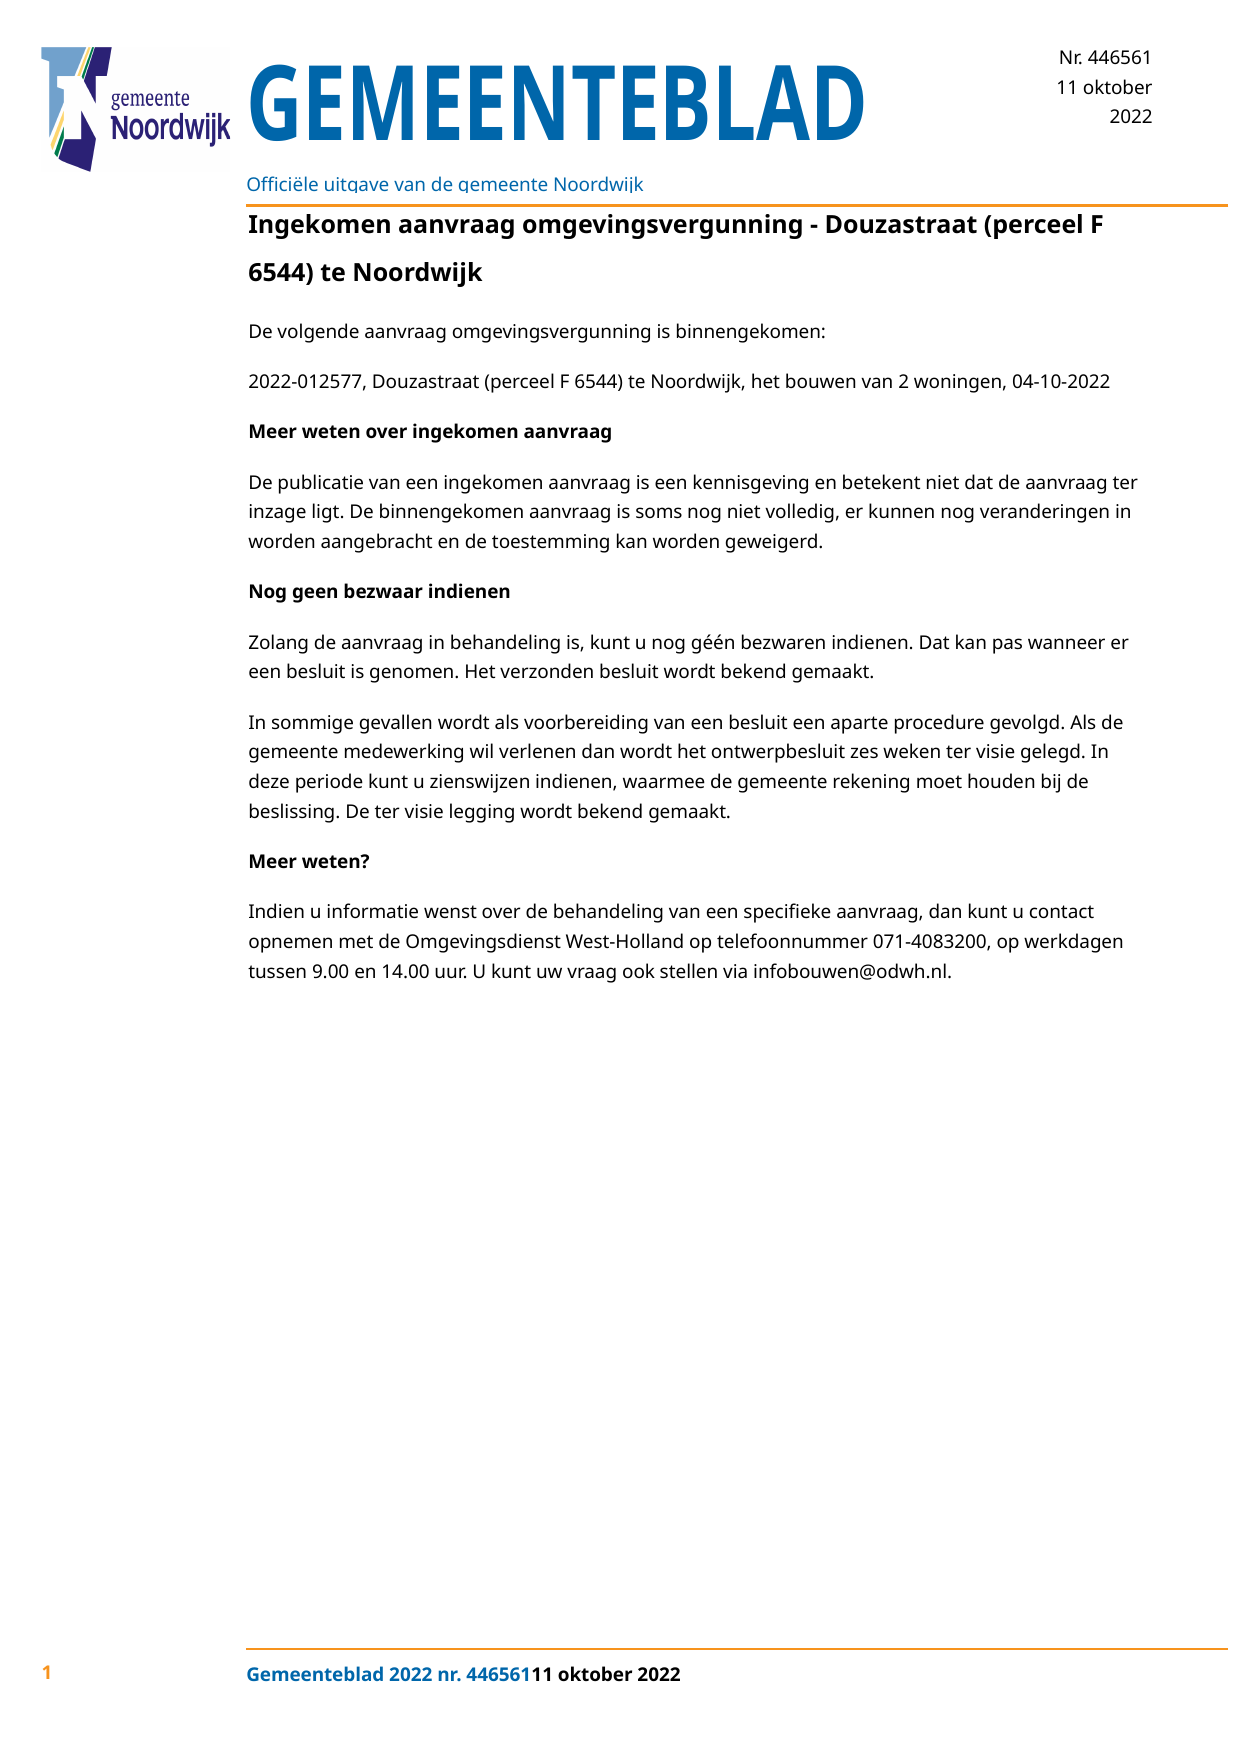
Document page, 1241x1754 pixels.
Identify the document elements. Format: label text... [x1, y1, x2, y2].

text Meer weten over ingekomen aanvraag [248, 419, 1152, 444]
text In sommige gevallen wordt als voorbereiding van een besluit een aparte procedure gevolgd. Als de gemeente medewerking wil verlenen dan wordt het ontwerpbesluit zes weken ter visie gelegd. In deze periode kunt u zienswijzen indienen, waarmee de gemeente rekening moet houden bij de beslissing. De ter visie legging wordt bekend gemaakt. [248, 709, 1152, 824]
text Meer weten? [248, 848, 1152, 874]
text De volgende aanvraag omgevingsvergunning is binnengekomen: [248, 318, 1152, 344]
picture [41, 47, 231, 172]
text Zolang de aanvraag in behandeling is, kunt u nog géén bezwaren indienen. Dat kan pas wanneer er een besluit is genomen. Het verzonden besluit wordt bekend gemaakt. [248, 629, 1152, 684]
text Indien u informatie wenst over de behandeling van een specifieke aanvraag, dan kunt u contact opnemen met de Omgevingsdienst West-Holland op telefoonnummer 071-4083200, op werkdagen tussen 9.00 en 14.00 uur. U kunt uw vraag ook stellen via infobouwen@odwh.nl. [248, 899, 1152, 984]
text Ingekomen aanvraag omgevingsvergunning - Douzastraat (perceel F 6544) te Noordwijk [248, 207, 1152, 288]
text 2022-012577, Douzastraat (perceel F 6544) te Noordwijk, het bouwen van 2 woningen, 04-10-2022 [248, 368, 1152, 394]
text De publicatie van een ingekomen aanvraag is een kennisgeving en betekent niet dat de aanvraag ter inzage ligt. De binnengekomen aanvraag is soms nog niet volledig, er kunnen nog veranderingen in worden aangebracht en de toestemming kan worden geweigerd. [248, 469, 1152, 554]
text Nog geen bezwaar indienen [248, 579, 1152, 604]
